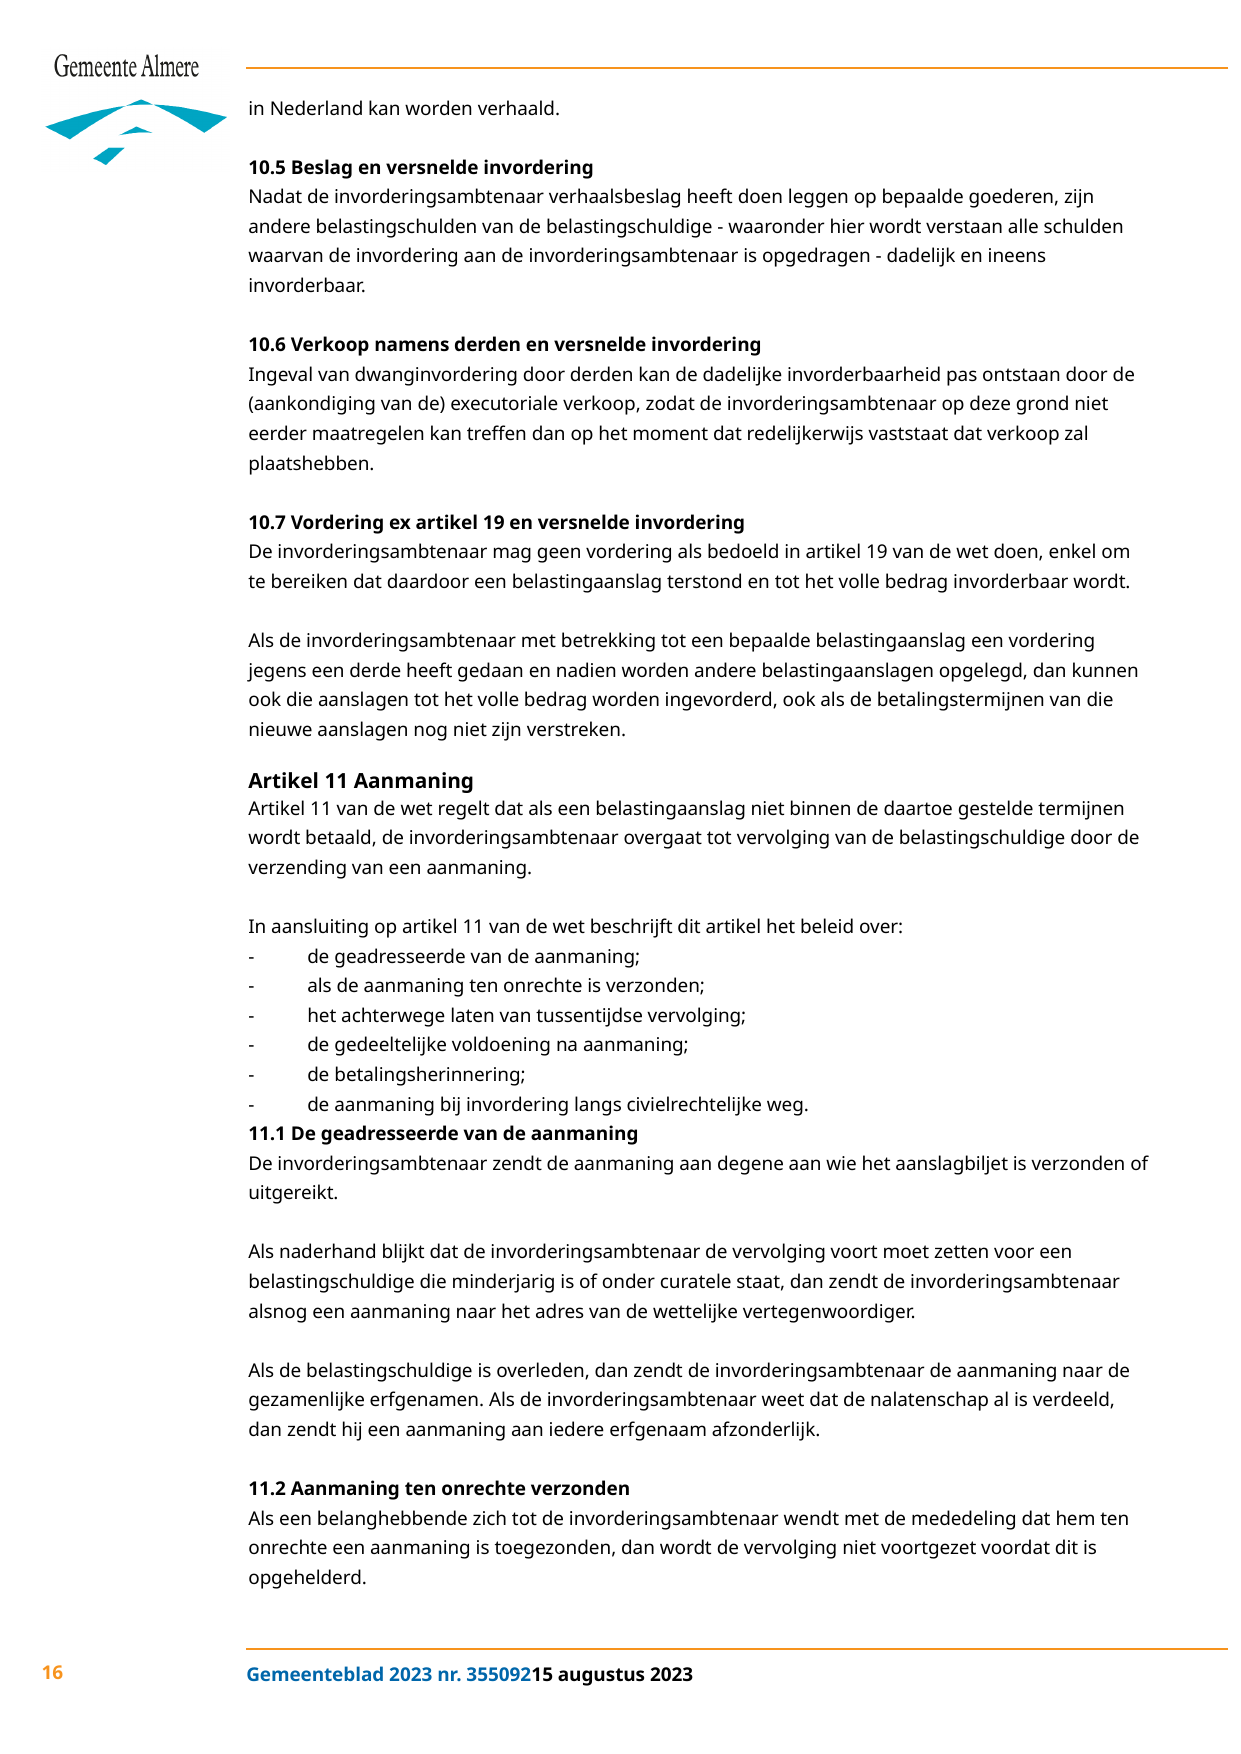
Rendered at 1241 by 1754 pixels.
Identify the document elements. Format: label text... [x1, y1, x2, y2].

list de aanmaning bij invordering langs civielrechtelijke weg. [248, 1091, 1152, 1116]
text Als naderhand blijkt dat de invorderingsambtenaar de vervolging voort moet zetten voor een belastingschuldige die minderjarig is of onder curatele staat, dan zendt de invorderingsambtenaar alsnog een aanmaning naar het adres van de wettelijke vertegenwoordiger. [248, 1239, 1152, 1323]
text 11.2 Aanmaning ten onrechte verzonden [248, 1475, 1152, 1501]
list als de aanmaning ten onrechte is verzonden; [248, 972, 1152, 998]
list de betalingsherinnering; [248, 1061, 1152, 1087]
text Als de belastingschuldige is overleden, dan zendt de invorderingsambtenaar de aanmaning naar de gezamenlijke erfgenamen. Als de invorderingsambtenaar weet dat de nalatenschap al is verdeeld, dan zendt hij een aanmaning aan iedere erfgenaam afzonderlijk. [248, 1357, 1152, 1442]
list de gedeeltelijke voldoening na aanmaning; [248, 1032, 1152, 1057]
text Artikel 11 van de wet regelt dat als een belastingaanslag niet binnen de daartoe gestelde termijnen wordt betaald, de invorderingsambtenaar overgaat tot vervolging van de belastingschuldige door de verzending van een aanmaning. [248, 795, 1152, 880]
text 10.7 Vordering ex artikel 19 en versnelde invordering [248, 509, 1152, 535]
text Als een belanghebbende zich tot de invorderingsambtenaar wendt met de mededeling dat hem ten onrechte een aanmaning is toegezonden, dan wordt de vervolging niet voortgezet voordat dit is opgehelderd. [248, 1505, 1152, 1590]
text 10.6 Verkoop namens derden en versnelde invordering [248, 331, 1152, 357]
text in Nederland kan worden verhaald. [248, 95, 1152, 121]
picture [41, 47, 231, 172]
text De invorderingsambtenaar zendt de aanmaning aan degene aan wie het aanslagbiljet is verzonden of uitgereikt. [248, 1150, 1152, 1205]
text Nadat de invorderingsambtenaar verhaalsbeslag heeft doen leggen op bepaalde goederen, zijn andere belastingschulden van de belastingschuldige - waaronder hier wordt verstaan alle schulden waarvan de invordering aan de invorderingsambtenaar is opgedragen - dadelijk en ineens invorderbaar. [248, 183, 1152, 298]
text Als de invorderingsambtenaar met betrekking tot een bepaalde belastingaanslag een vordering jegens een derde heeft gedaan en nadien worden andere belastingaanslagen opgelegd, dan kunnen ook die aanslagen tot het volle bedrag worden ingevorderd, ook als de betalingstermijnen van die nieuwe aanslagen nog niet zijn verstreken. [248, 627, 1152, 742]
text Artikel 11 Aanmaning [248, 766, 1152, 795]
text Ingeval van dwanginvordering door derden kan de dadelijke invorderbaarheid pas ontstaan door de (aankondiging van de) executoriale verkoop, zodat de invorderingsambtenaar op deze grond niet eerder maatregelen kan treffen dan op het moment dat redelijkerwijs vaststaat dat verkoop zal plaatshebben. [248, 361, 1152, 476]
text In aansluiting op artikel 11 van de wet beschrijft dit artikel het beleid over: [248, 913, 1152, 939]
text 11.1 De geadresseerde van de aanmaning [248, 1120, 1152, 1146]
list de geadresseerde van de aanmaning; [248, 943, 1152, 968]
list het achterwege laten van tussentijdse vervolging; [248, 1002, 1152, 1028]
text De invorderingsambtenaar mag geen vordering als bedoeld in artikel 19 van de wet doen, enkel om te bereiken dat daardoor een belastingaanslag terstond en tot het volle bedrag invorderbaar wordt. [248, 538, 1152, 594]
text 10.5 Beslag en versnelde invordering [248, 154, 1152, 180]
